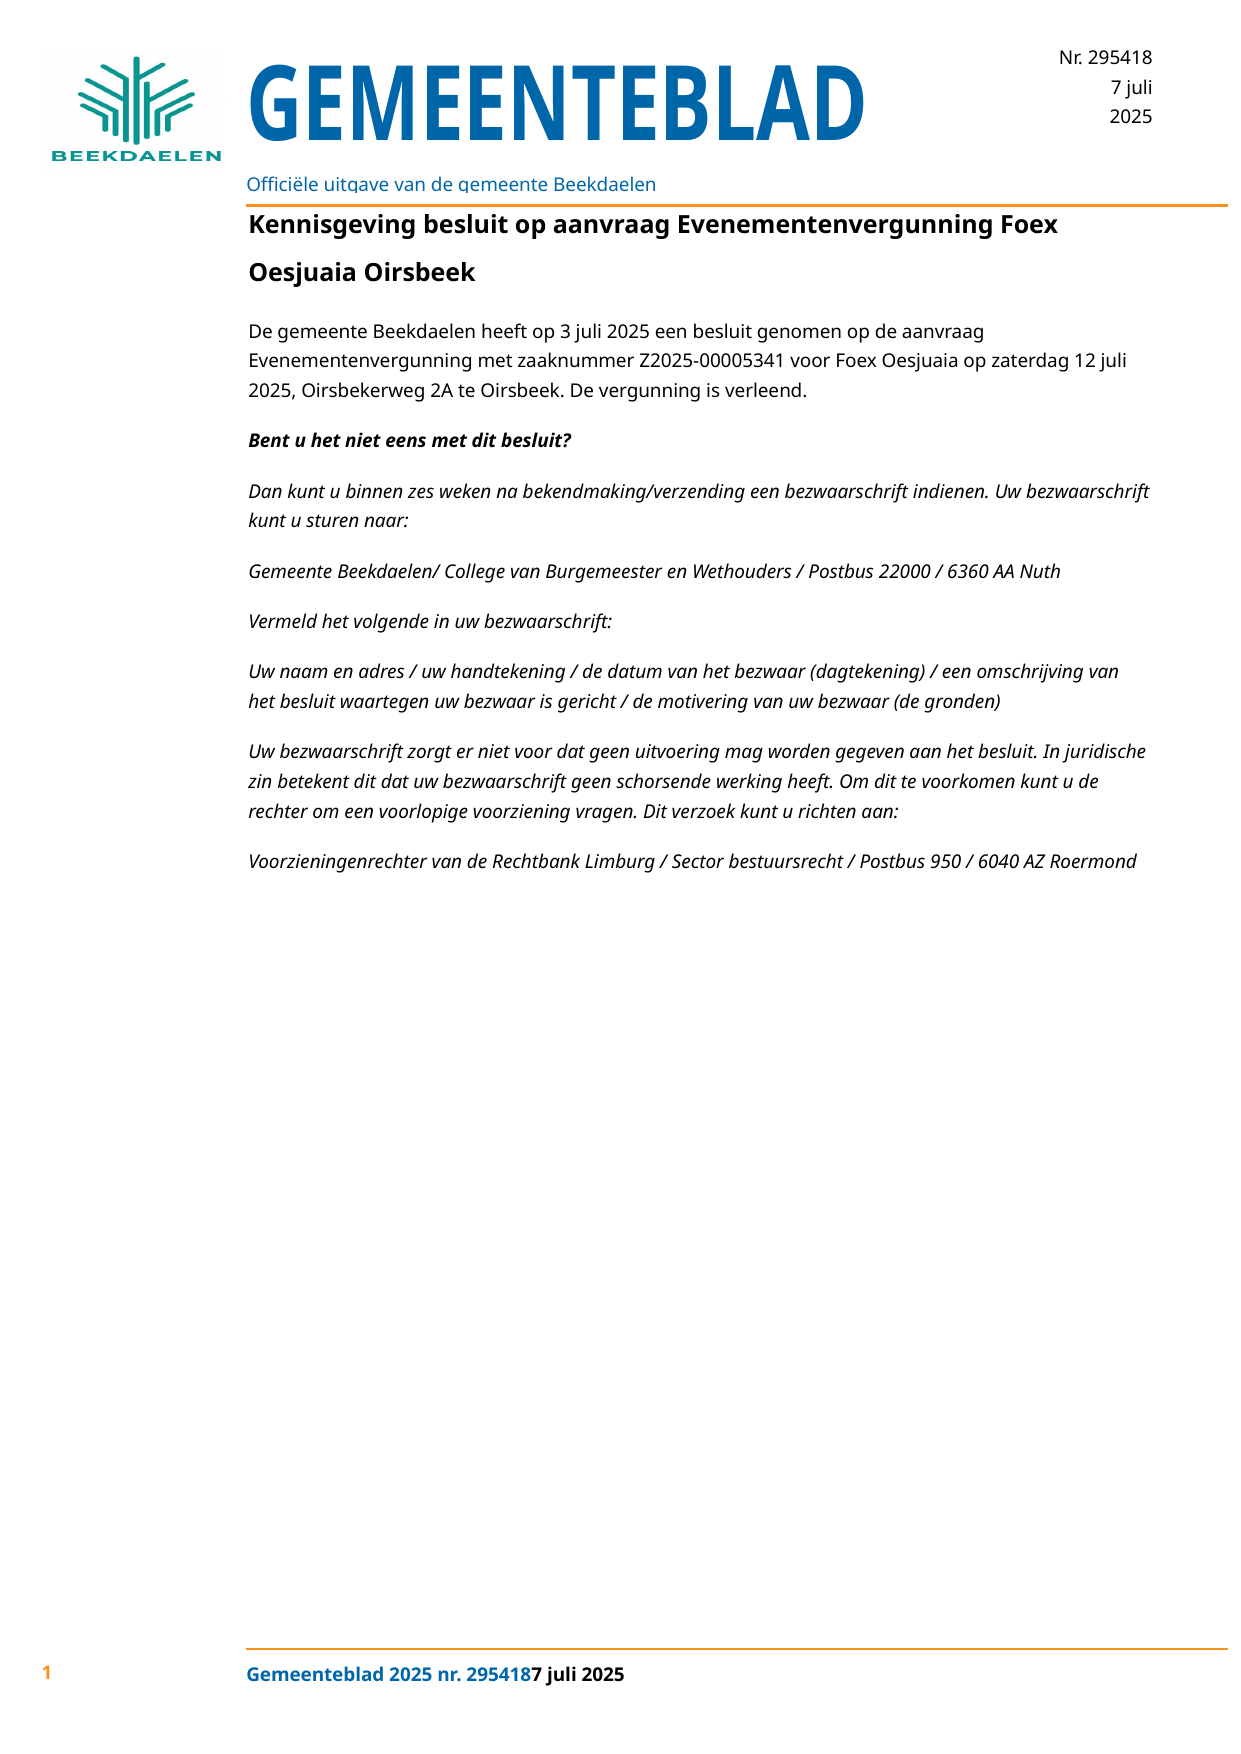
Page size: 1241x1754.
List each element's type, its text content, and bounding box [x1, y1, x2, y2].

text Dan kunt u binnen zes weken na bekendmaking/verzending een bezwaarschrift indienen. Uw bezwaarschrift kunt u sturen naar: [248, 478, 1152, 533]
text Voorzieningenrechter van de Rechtbank Limburg / Sector bestuursrecht / Postbus 950 / 6040 AZ Roermond [248, 848, 1152, 874]
text Uw bezwaarschrift zorgt er niet voor dat geen uitvoering mag worden gegeven aan het besluit. In juridische zin betekent dit dat uw bezwaarschrift geen schorsende werking heeft. Om dit te voorkomen kunt u de rechter om een voorlopige voorziening vragen. Dit verzoek kunt u richten aan: [248, 739, 1152, 824]
text Uw naam en adres / uw handtekening / de datum van het bezwaar (dagtekening) / een omschrijving van het besluit waartegen uw bezwaar is gericht / de motivering van uw bezwaar (de gronden) [248, 659, 1152, 714]
text Vermeld het volgende in uw bezwaarschrift: [248, 608, 1152, 634]
text Kennisgeving besluit op aanvraag Evenementenvergunning Foex Oesjuaia Oirsbeek [248, 207, 1152, 288]
text Gemeente Beekdaelen/ College van Burgemeester en Wethouders / Postbus 22000 / 6360 AA Nuth [248, 558, 1152, 584]
text De gemeente Beekdaelen heeft op 3 juli 2025 een besluit genomen op de aanvraag Evenementenvergunning met zaaknummer Z2025-00005341 voor Foex Oesjuaia op zaterdag 12 juli 2025, Oirsbekerweg 2A te Oirsbeek. De vergunning is verleend. [248, 318, 1152, 403]
text Bent u het niet eens met dit besluit? [248, 427, 1152, 453]
picture [41, 47, 231, 172]
